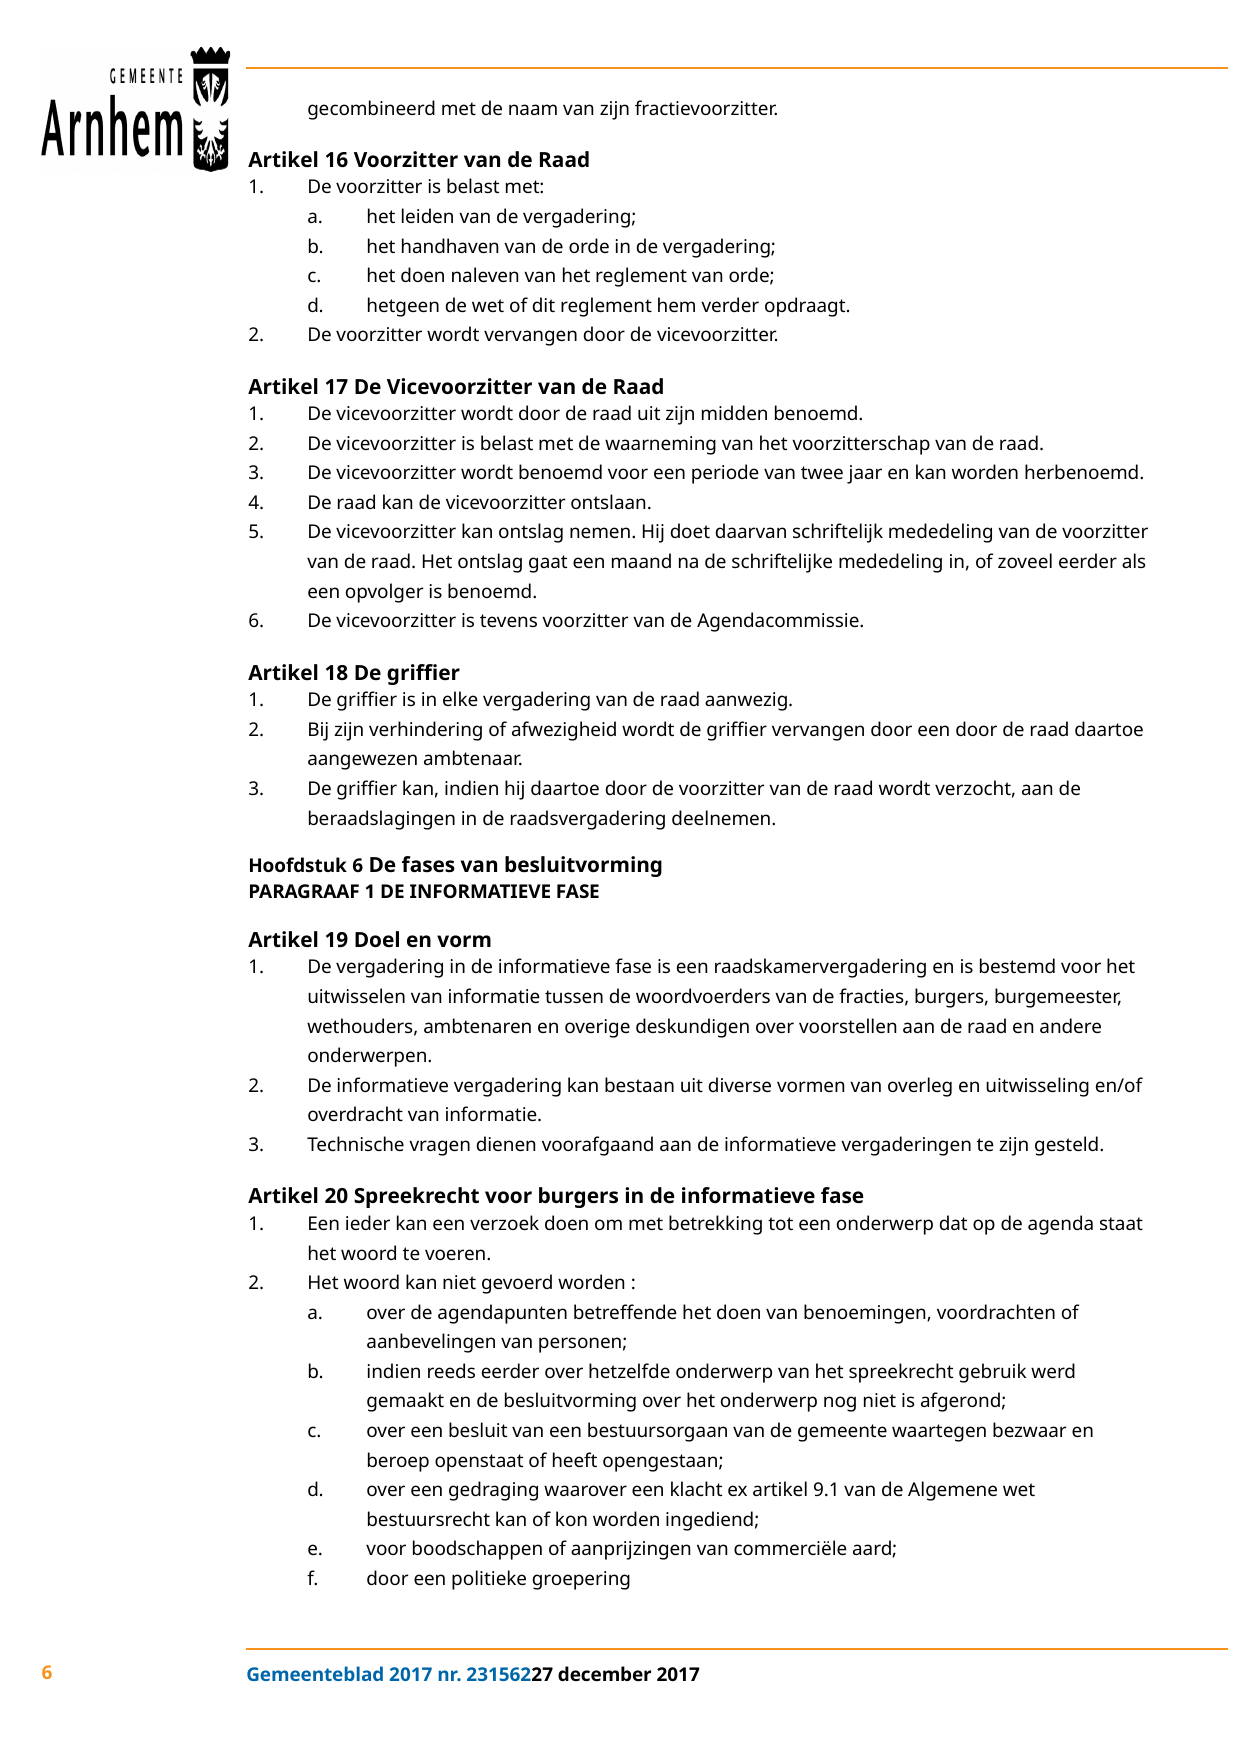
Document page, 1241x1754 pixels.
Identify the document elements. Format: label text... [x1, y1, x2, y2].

list De vergadering in de informatieve fase is een raadskamervergadering en is bestemd voor het uitwisselen van informatie tussen de woordvoerders van de fracties, burgers, burgemeester, wethouders, ambtenaren en overige deskundigen over voorstellen aan de raad en andere onderwerpen. [248, 954, 1152, 1068]
list over de agendapunten betreffende het doen van benoemingen, voordrachten of aanbevelingen van personen; [307, 1299, 1152, 1354]
list De informatieve vergadering kan bestaan uit diverse vormen van overleg en uitwisseling en/of overdracht van informatie. [248, 1072, 1152, 1127]
list De vicevoorzitter wordt benoemd voor een periode van twee jaar en kan worden herbenoemd. [248, 459, 1152, 485]
text Artikel 17 De Vicevoorzitter van de Raad [248, 372, 1152, 400]
list door een politieke groepering [307, 1565, 1152, 1591]
list De raad kan de vicevoorzitter ontslaan. [248, 489, 1152, 515]
text Artikel 19 Doel en vorm [248, 925, 1152, 954]
list over een gedraging waarover een klacht ex artikel 9.1 van de Algemene wet bestuursrecht kan of kon worden ingediend; [307, 1476, 1152, 1532]
list het handhaven van de orde in de vergadering; [307, 233, 1152, 258]
list het doen naleven van het reglement van orde; [307, 262, 1152, 288]
list De voorzitter is belast met: [248, 174, 1152, 199]
list hetgeen de wet of dit reglement hem verder opdraagt. [307, 292, 1152, 318]
list Bij zijn verhindering of afwezigheid wordt de griffier vervangen door een door de raad daartoe aangewezen ambtenaar. [248, 716, 1152, 771]
text Artikel 16 Voorzitter van de Raad [248, 145, 1152, 174]
list De voorzitter wordt vervangen door de vicevoorzitter. [248, 322, 1152, 347]
list gecombineerd met de naam van zijn fractievoorzitter. [248, 95, 1152, 121]
list De vicevoorzitter wordt door de raad uit zijn midden benoemd. [248, 400, 1152, 426]
text PARAGRAAF 1 DE INFORMATIEVE FASE [248, 879, 1152, 904]
list voor boodschappen of aanprijzingen van commerciële aard; [307, 1536, 1152, 1561]
text Artikel 18 De griffier [248, 658, 1152, 686]
list De griffier is in elke vergadering van de raad aanwezig. [248, 686, 1152, 712]
list Technische vragen dienen voorafgaand aan de informatieve vergaderingen te zijn gesteld. [248, 1131, 1152, 1157]
list De vicevoorzitter is tevens voorzitter van de Agendacommissie. [248, 607, 1152, 633]
list De vicevoorzitter is belast met de waarneming van het voorzitterschap van de raad. [248, 430, 1152, 456]
list Het woord kan niet gevoerd worden : [248, 1269, 1152, 1295]
text Hoofdstuk 6 De fases van besluitvorming [248, 850, 1152, 879]
list De griffier kan, indien hij daartoe door de voorzitter van de raad wordt verzocht, aan de beraadslagingen in de raadsvergadering deelnemen. [248, 775, 1152, 830]
list het leiden van de vergadering; [307, 203, 1152, 229]
list over een besluit van een bestuursorgaan van de gemeente waartegen bezwaar en beroep openstaat of heeft opengestaan; [307, 1417, 1152, 1472]
picture [41, 47, 231, 172]
list Een ieder kan een verzoek doen om met betrekking tot een onderwerp dat op de agenda staat het woord te voeren. [248, 1210, 1152, 1265]
text Artikel 20 Spreekrecht voor burgers in de informatieve fase [248, 1182, 1152, 1210]
list De vicevoorzitter kan ontslag nemen. Hij doet daarvan schriftelijk mededeling van de voorzitter van de raad. Het ontslag gaat een maand na de schriftelijke mededeling in, of zoveel eerder als een opvolger is benoemd. [248, 519, 1152, 604]
list indien reeds eerder over hetzelfde onderwerp van het spreekrecht gebruik werd gemaakt en de besluitvorming over het onderwerp nog niet is afgerond; [307, 1358, 1152, 1413]
